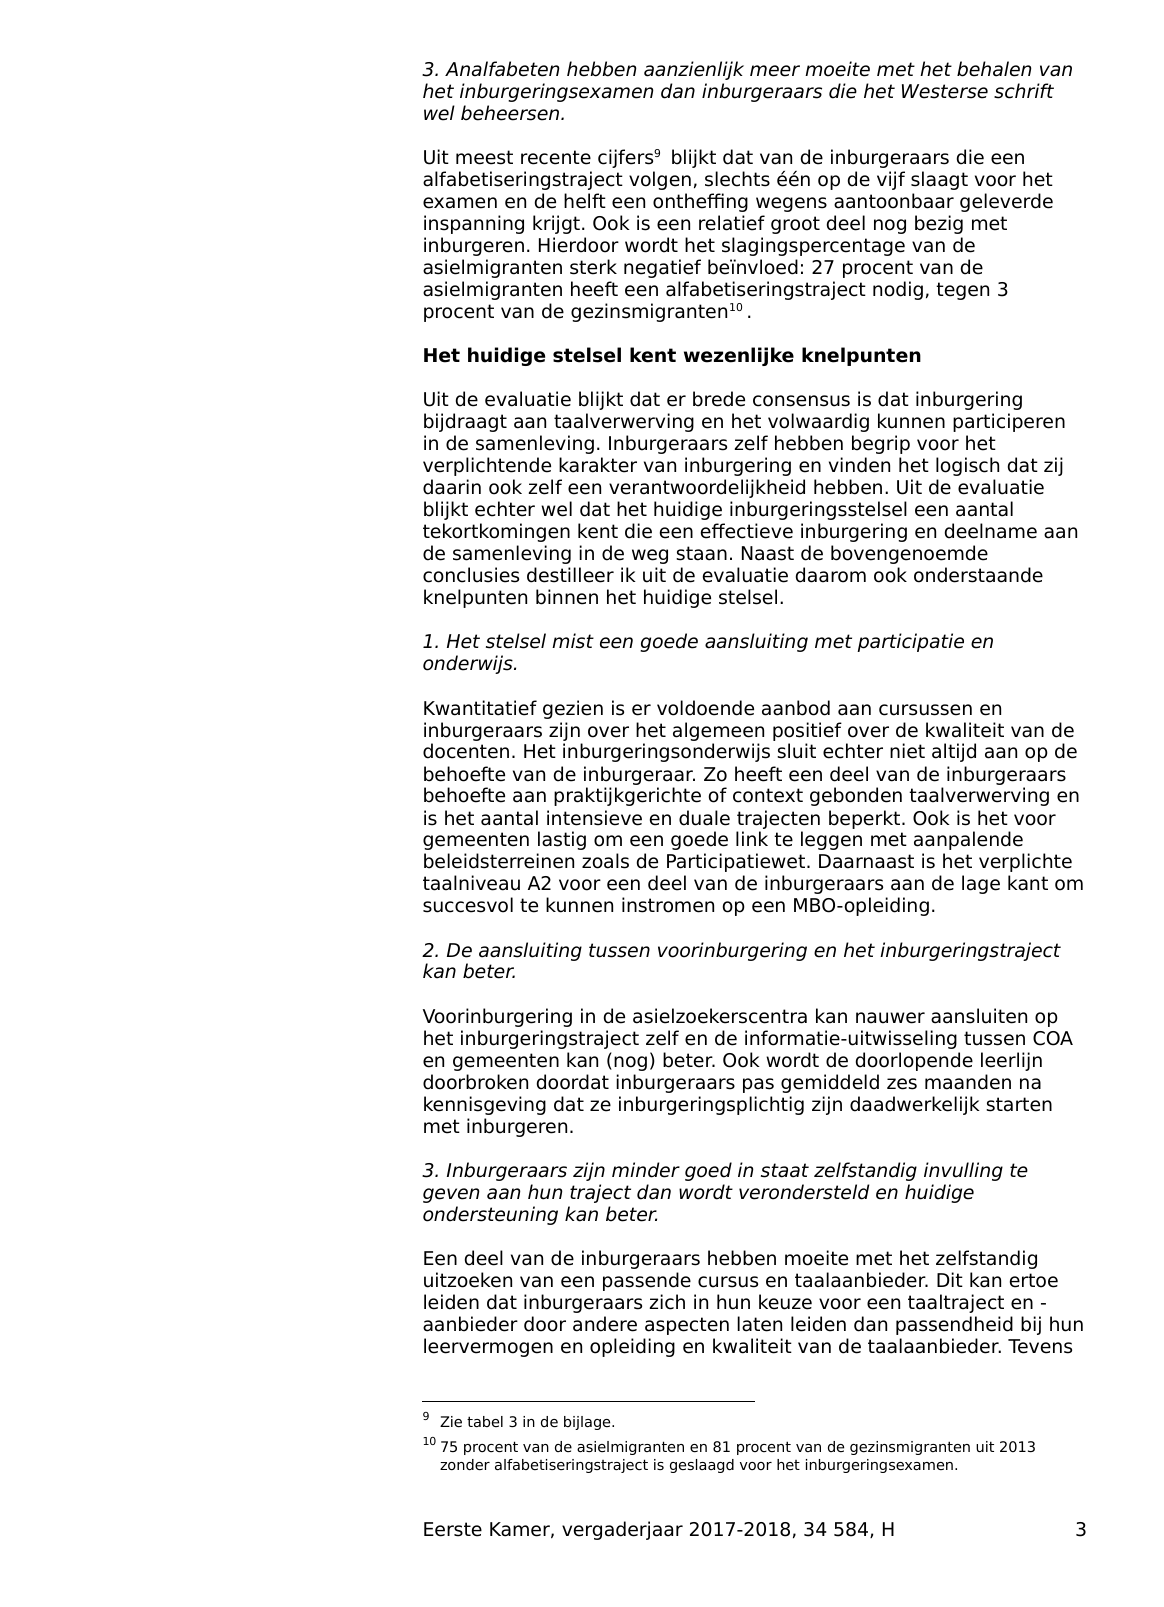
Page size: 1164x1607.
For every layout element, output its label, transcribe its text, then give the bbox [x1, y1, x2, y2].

text Zie tabel 3 in de bijlage. [422, 1410, 1087, 1432]
text Kwantitatief gezien is er voldoende aanbod aan cursussen en inburgeraars zijn over het algemeen positief over de kwaliteit van de docenten. Het inburgeringsonderwijs sluit echter niet altijd aan op de behoefte van de inburgeraar. Zo heeft een deel van de inburgeraars behoefte aan praktijkgerichte of context gebonden taalverwerving en is het aantal intensieve en duale trajecten beperkt. Ook is het voor gemeenten lastig om een goede link te leggen met aanpalende beleidsterreinen zoals de Participatiewet. Daarnaast is het verplichte taalniveau A2 voor een deel van de inburgeraars aan de lage kant om succesvol te kunnen instromen op een MBO-opleiding. [422, 697, 1087, 917]
subtitle 3. Analfabeten hebben aanzienlijk meer moeite met het behalen van het inburgeringsexamen dan inburgeraars die het Westerse schrift wel beheersen. [422, 59, 1087, 125]
text 75 procent van de asielmigranten en 81 procent van de gezinsmigranten uit 2013 zonder alfabetiseringstraject is geslaagd voor het inburgeringsexamen. [422, 1435, 1087, 1474]
text Een deel van de inburgeraars hebben moeite met het zelfstandig uitzoeken van een passende cursus en taalaanbieder. Dit kan ertoe leiden dat inburgeraars zich in hun keuze voor een taaltraject en -aanbieder door andere aspecten laten leiden dan passendheid bij hun leervermogen en opleiding en kwaliteit van de taalaanbieder. Tevens [422, 1248, 1087, 1358]
subtitle 3. Inburgeraars zijn minder goed in staat zelfstandig invulling te geven aan hun traject dan wordt verondersteld en huidige ondersteuning kan beter. [422, 1160, 1087, 1226]
subtitle 1. Het stelsel mist een goede aansluiting met participatie en onderwijs. [422, 631, 1087, 675]
text Voorinburgering in de asielzoekerscentra kan nauwer aansluiten op het inburgeringstraject zelf en de informatie-uitwisseling tussen COA en gemeenten kan (nog) beter. Ook wordt de doorlopende leerlijn doorbroken doordat inburgeraars pas gemiddeld zes maanden na kennisgeving dat ze inburgeringsplichtig zijn daadwerkelijk starten met inburgeren. [422, 1006, 1087, 1137]
text Uit meest recente cijfers blijkt dat van de inburgeraars die een alfabetiseringstraject volgen, slechts één op de vijf slaagt voor het examen en de helft een ontheffing wegens aantoonbaar geleverde inspanning krijgt. Ook is een relatief groot deel nog bezig met inburgeren. Hierdoor wordt het slagingspercentage van de asielmigranten sterk negatief beïnvloed: 27 procent van de asielmigranten heeft een alfabetiseringstraject nodig, tegen 3 procent van de gezinsmigranten. [422, 147, 1087, 323]
text Uit de evaluatie blijkt dat er brede consensus is dat inburgering bijdraagt aan taalverwerving en het volwaardig kunnen participeren in de samenleving. Inburgeraars zelf hebben begrip voor het verplichtende karakter van inburgering en vinden het logisch dat zij daarin ook zelf een verantwoordelijkheid hebben. Uit de evaluatie blijkt echter wel dat het huidige inburgeringsstelsel een aantal tekortkomingen kent die een effectieve inburgering en deelname aan de samenleving in de weg staan. Naast de bovengenoemde conclusies destilleer ik uit de evaluatie daarom ook onderstaande knelpunten binnen het huidige stelsel. [422, 389, 1087, 609]
subtitle Het huidige stelsel kent wezenlijke knelpunten [422, 345, 1087, 367]
subtitle 2. De aansluiting tussen voorinburgering en het inburgeringstraject kan beter. [422, 939, 1087, 983]
